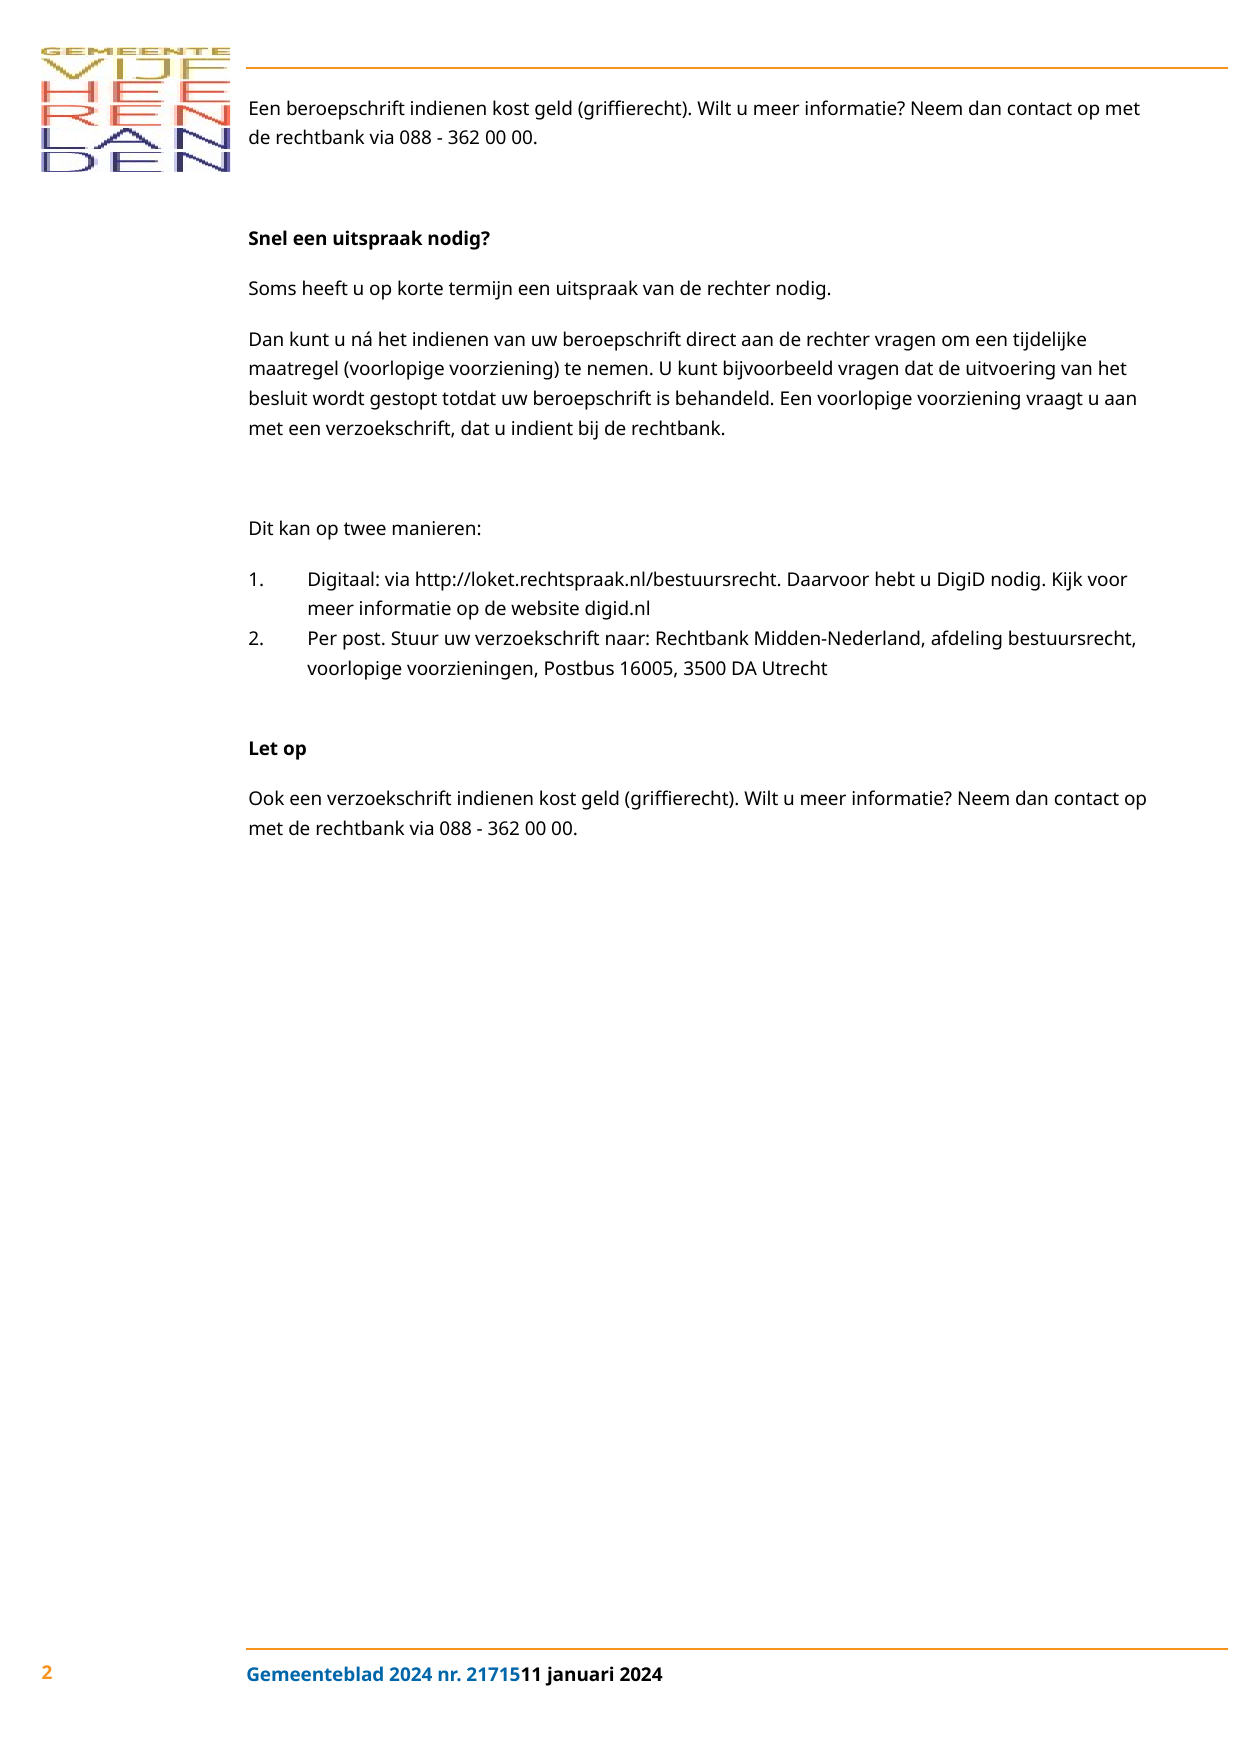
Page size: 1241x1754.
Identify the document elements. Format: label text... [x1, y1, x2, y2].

list Digitaal: via http://loket.rechtspraak.nl/bestuursrecht. Daarvoor hebt u DigiD nodig. Kijk voor meer informatie op de website digid.nl [248, 566, 1152, 621]
text Dan kunt u ná het indienen van uw beroepschrift direct aan de rechter vragen om een tijdelijke maatregel (voorlopige voorziening) te nemen. U kunt bijvoorbeeld vragen dat de uitvoering van het besluit wordt gestopt totdat uw beroepschrift is behandeld. Een voorlopige voorziening vraagt u aan met een verzoekschrift, dat u indient bij de rechtbank. [248, 326, 1152, 441]
text Ook een verzoekschrift indienen kost geld (griffierecht). Wilt u meer informatie? Neem dan contact op met de rechtbank via 088 - 362 00 00. [248, 785, 1152, 841]
text Dit kan op twee manieren: [248, 516, 1152, 541]
text Snel een uitspraak nodig? [248, 225, 1152, 251]
text Let op [248, 735, 1152, 761]
text Soms heeft u op korte termijn een uitspraak van de rechter nodig. [248, 276, 1152, 301]
text Een beroepschrift indienen kost geld (griffierecht). Wilt u meer informatie? Neem dan contact op met de rechtbank via 088 - 362 00 00. [248, 95, 1152, 150]
list Per post. Stuur uw verzoekschrift naar: Rechtbank Midden-Nederland, afdeling bestuursrecht, voorlopige voorzieningen, Postbus 16005, 3500 DA Utrecht [248, 625, 1152, 681]
picture [41, 47, 231, 172]
